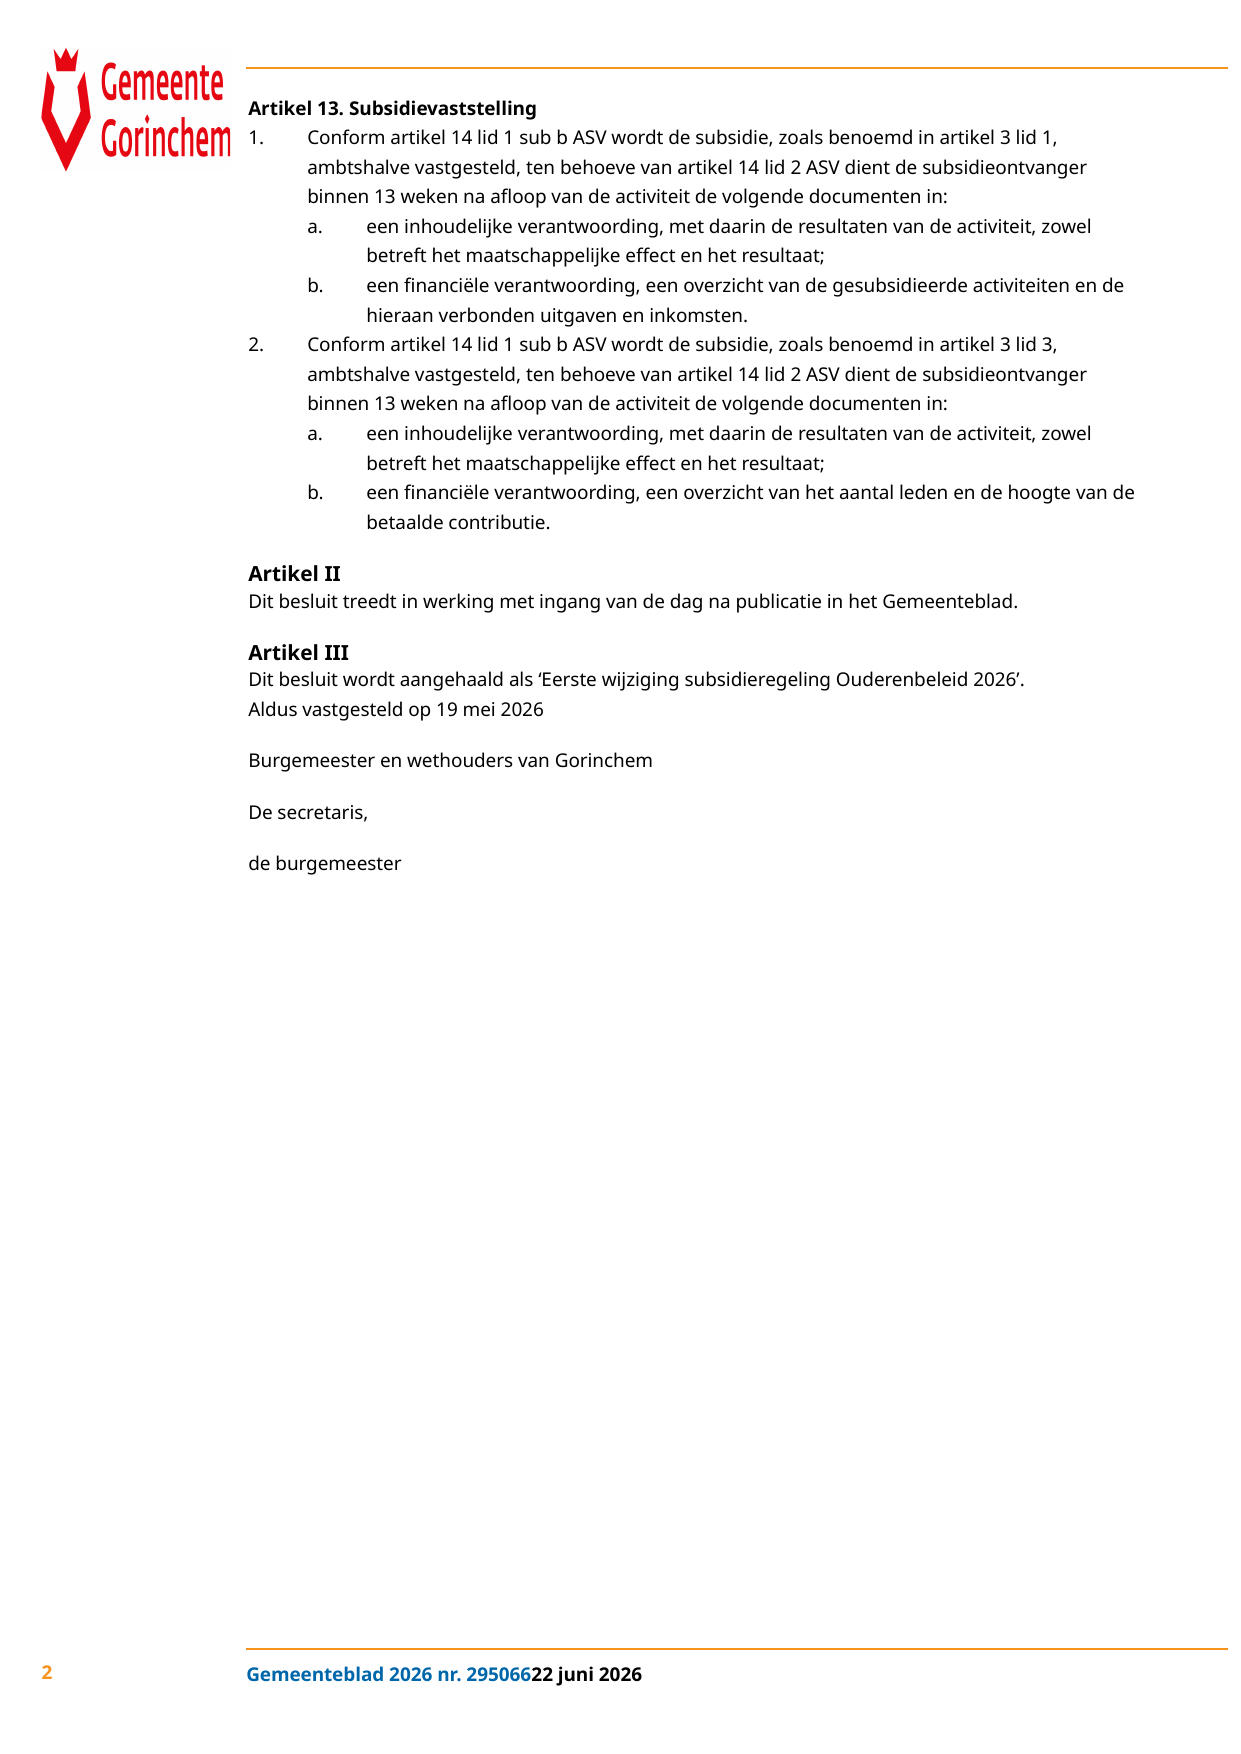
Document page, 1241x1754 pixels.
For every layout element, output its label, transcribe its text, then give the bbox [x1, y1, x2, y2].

picture [41, 47, 231, 172]
text Dit besluit treedt in werking met ingang van de dag na publicatie in het Gemeenteblad. [248, 588, 1152, 613]
list een financiële verantwoording, een overzicht van de gesubsidieerde activiteiten en de hieraan verbonden uitgaven en inkomsten. [307, 272, 1152, 328]
list Conform artikel 14 lid 1 sub b ASV wordt de subsidie, zoals benoemd in artikel 3 lid 1, ambtshalve vastgesteld, ten behoeve van artikel 14 lid 2 ASV dient de subsidieontvanger binnen 13 weken na afloop van de activiteit de volgende documenten in: [248, 124, 1152, 209]
text Artikel III [248, 638, 1152, 667]
text Artikel II [248, 559, 1152, 588]
text Aldus vastgesteld op 19 mei 2026 [248, 696, 1152, 722]
text de burgemeester [248, 851, 1152, 876]
text Burgemeester en wethouders van Gorinchem [248, 748, 1152, 773]
list een inhoudelijke verantwoording, met daarin de resultaten van de activiteit, zowel betreft het maatschappelijke effect en het resultaat; [307, 213, 1152, 268]
list Conform artikel 14 lid 1 sub b ASV wordt de subsidie, zoals benoemd in artikel 3 lid 3, ambtshalve vastgesteld, ten behoeve van artikel 14 lid 2 ASV dient de subsidieontvanger binnen 13 weken na afloop van de activiteit de volgende documenten in: [248, 331, 1152, 416]
list een financiële verantwoording, een overzicht van het aantal leden en de hoogte van de betaalde contributie. [307, 479, 1152, 535]
text Artikel 13. Subsidievaststelling [248, 95, 1152, 121]
text Dit besluit wordt aangehaald als ‘Eerste wijziging subsidieregeling Ouderenbeleid 2026’. [248, 667, 1152, 692]
text De secretaris, [248, 799, 1152, 825]
list een inhoudelijke verantwoording, met daarin de resultaten van de activiteit, zowel betreft het maatschappelijke effect en het resultaat; [307, 420, 1152, 476]
